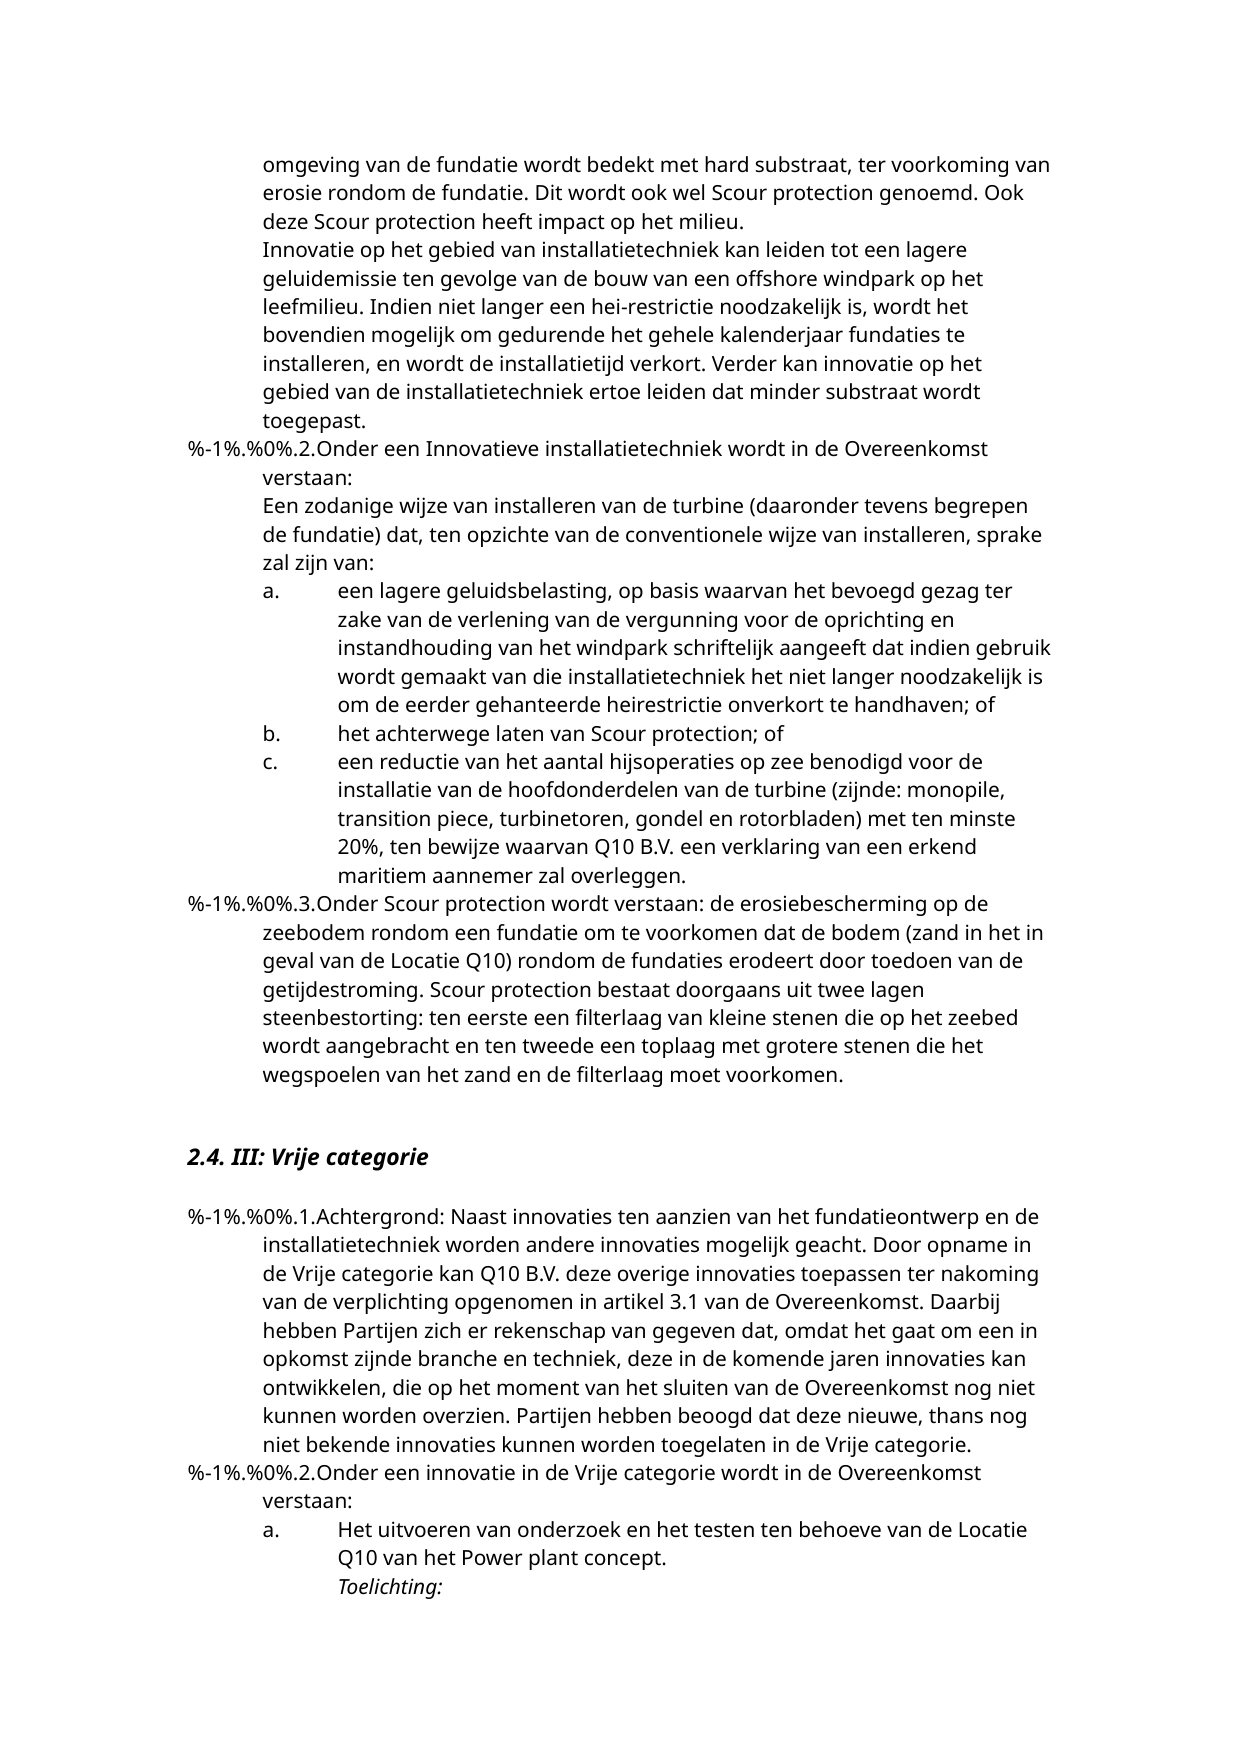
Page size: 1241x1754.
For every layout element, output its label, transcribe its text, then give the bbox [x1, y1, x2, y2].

list Onder Scour protection wordt verstaan: de erosiebescherming op de zeebodem rondom een fundatie om te voorkomen dat de bodem (zand in het in geval van de Locatie Q10) rondom de fundaties erodeert door toedoen van de getijdestroming. Scour protection bestaat doorgaans uit twee lagen steenbestorting: ten eerste een filterlaag van kleine stenen die op het zeebed wordt aangebracht en ten tweede een toplaag met grotere stenen die het wegspoelen van het zand en de filterlaag moet voorkomen. [187, 889, 1053, 1088]
list omgeving van de fundatie wordt bedekt met hard substraat, ter voorkoming van erosie rondom de fundatie. Dit wordt ook wel Scour protection genoemd. Ook deze Scour protection heeft impact op het milieu. [187, 150, 1053, 235]
list Het uitvoeren van onderzoek en het testen ten behoeve van de Locatie Q10 van het Power plant concept. [262, 1515, 1053, 1572]
list Toelichting: [262, 1572, 1053, 1600]
list het achterwege laten van Scour protection; of [262, 719, 1053, 747]
list Innovatie op het gebied van installatietechniek kan leiden tot een lagere geluidemissie ten gevolge van de bouw van een offshore windpark op het leefmilieu. Indien niet langer een hei-restrictie noodzakelijk is, wordt het bovendien mogelijk om gedurende het gehele kalenderjaar fundaties te installeren, en wordt de installatietijd verkort. Verder kan innovatie op het gebied van de installatietechniek ertoe leiden dat minder substraat wordt toegepast. [187, 235, 1053, 434]
list een lagere geluidsbelasting, op basis waarvan het bevoegd gezag ter zake van de verlening van de vergunning voor de oprichting en instandhouding van het windpark schriftelijk aangeeft dat indien gebruik wordt gemaakt van die installatietechniek het niet langer noodzakelijk is om de eerder gehanteerde heirestrictie onverkort te handhaven; of [262, 577, 1053, 719]
list een reductie van het aantal hijsoperaties op zee benodigd voor de installatie van de hoofdonderdelen van de turbine (zijnde: monopile, transition piece, turbinetoren, gondel en rotorbladen) met ten minste 20%, ten bewijze waarvan Q10 B.V. een verklaring van een erkend maritiem aannemer zal overleggen. [262, 747, 1053, 889]
list Onder een Innovatieve installatietechniek wordt in de Overeenkomst verstaan: [187, 434, 1053, 491]
list Een zodanige wijze van installeren van de turbine (daaronder tevens begrepen de fundatie) dat, ten opzichte van de conventionele wijze van installeren, sprake zal zijn van: [187, 491, 1053, 577]
list Achtergrond: Naast innovaties ten aanzien van het fundatieontwerp en de installatietechniek worden andere innovaties mogelijk geacht. Door opname in de Vrije categorie kan Q10 B.V. deze overige innovaties toepassen ter nakoming van de verplichting opgenomen in artikel 3.1 van de Overeenkomst. Daarbij hebben Partijen zich er rekenschap van gegeven dat, omdat het gaat om een in opkomst zijnde branche en techniek, deze in de komende jaren innovaties kan ontwikkelen, die op het moment van het sluiten van de Overeenkomst nog niet kunnen worden overzien. Partijen hebben beoogd dat deze nieuwe, thans nog niet bekende innovaties kunnen worden toegelaten in de Vrije categorie. [187, 1202, 1053, 1458]
list Onder een innovatie in de Vrije categorie wordt in de Overeenkomst verstaan: [187, 1458, 1053, 1515]
subtitle 2.4. III: Vrije categorie [187, 1141, 1053, 1172]
